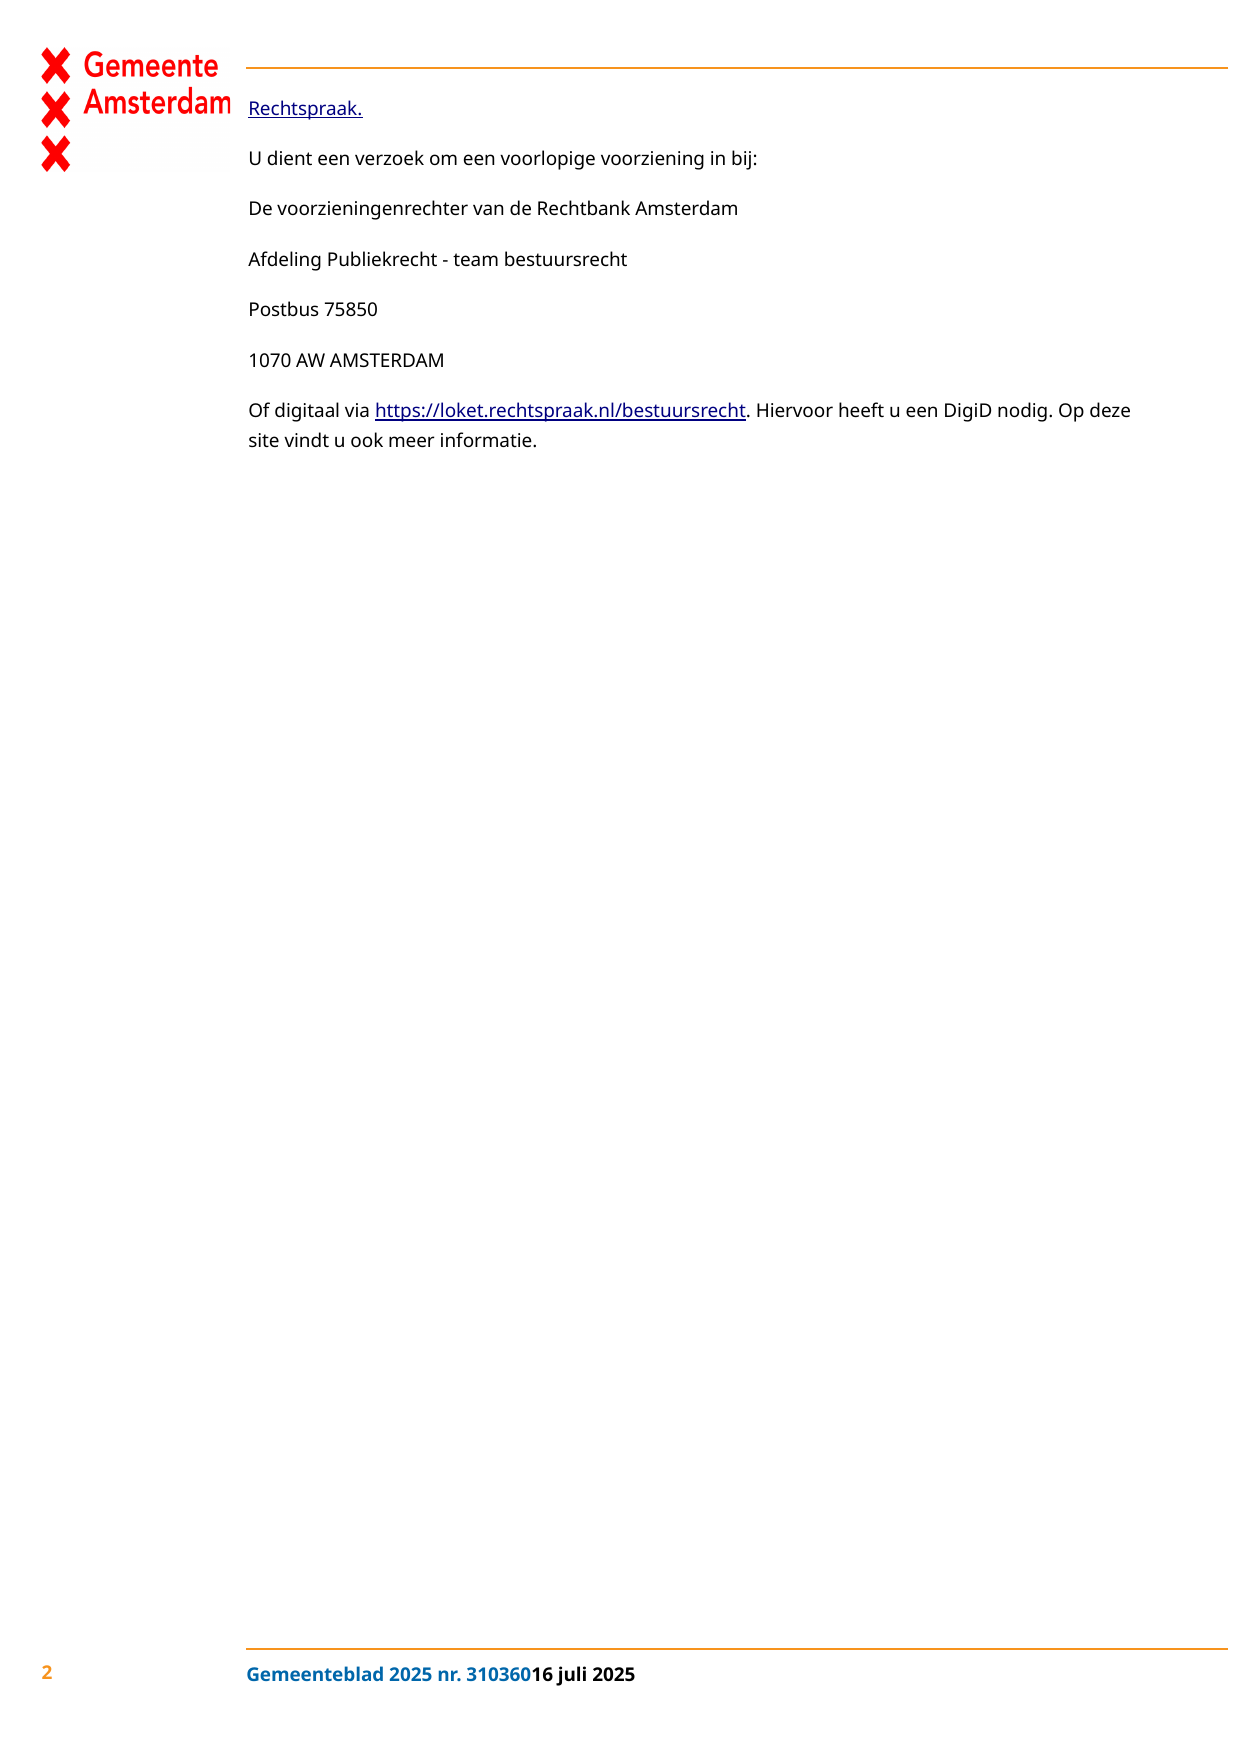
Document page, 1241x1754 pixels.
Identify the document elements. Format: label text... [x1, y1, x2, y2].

text Of digitaal via https://loket.rechtspraak.nl/bestuursrecht. Hiervoor heeft u een DigiD nodig. Op deze site vindt u ook meer informatie. [248, 397, 1152, 453]
text De voorzieningenrechter van de Rechtbank Amsterdam [248, 196, 1152, 221]
picture [41, 47, 231, 172]
text Rechtspraak. [248, 95, 1152, 121]
text Postbus 75850 [248, 296, 1152, 322]
text 1070 AW AMSTERDAM [248, 347, 1152, 373]
text Afdeling Publiekrecht - team bestuursrecht [248, 246, 1152, 272]
text U dient een verzoek om een voorlopige voorziening in bij: [248, 145, 1152, 171]
